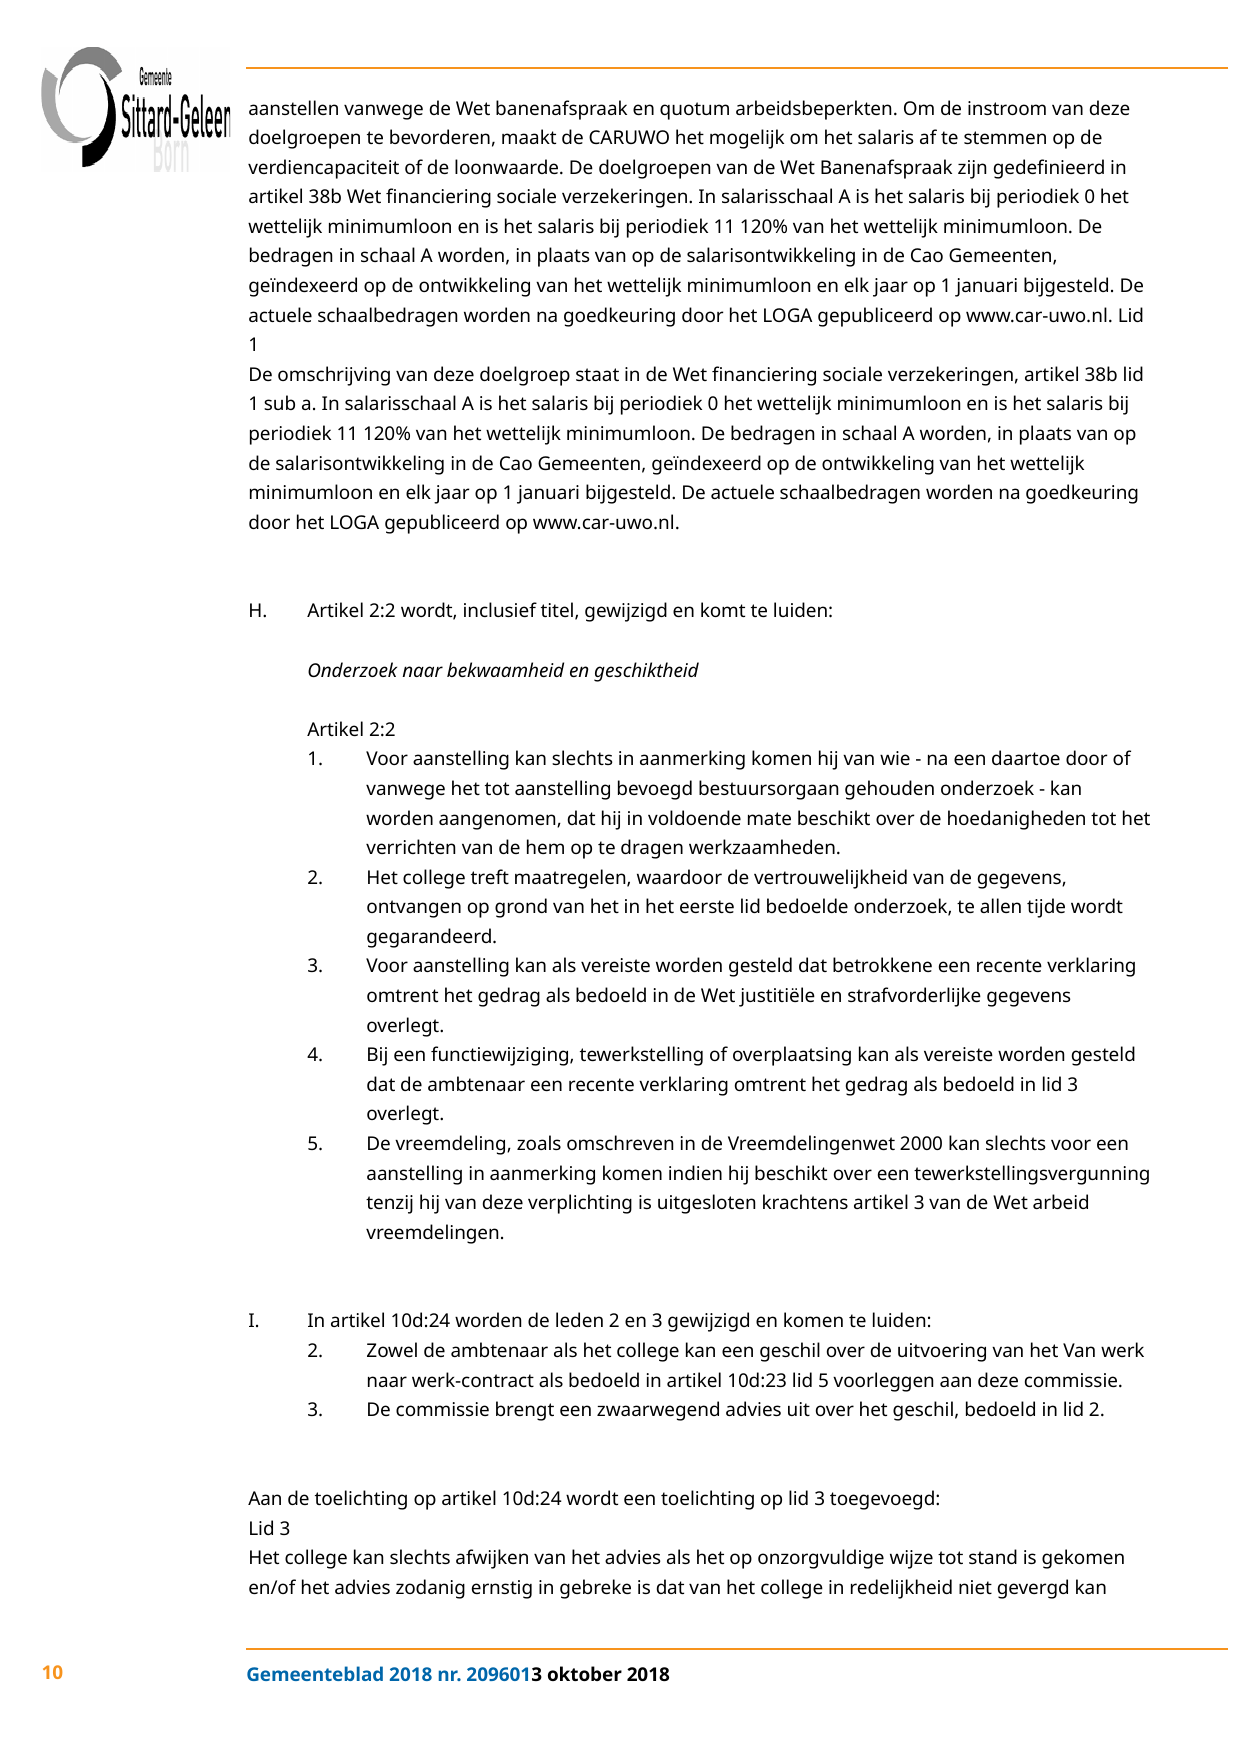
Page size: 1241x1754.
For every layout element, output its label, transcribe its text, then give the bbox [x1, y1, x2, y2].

text Aan de toelichting op artikel 10d:24 wordt een toelichting op lid 3 toegevoegd: [248, 1485, 1152, 1511]
list Artikel 2:2 [248, 716, 1152, 742]
text De omschrijving van deze doelgroep staat in de Wet financiering sociale verzekeringen, artikel 38b lid 1 sub a. In salarisschaal A is het salaris bij periodiek 0 het wettelijk minimumloon en is het salaris bij periodiek 11 120% van het wettelijk minimumloon. De bedragen in schaal A worden, in plaats van op de salarisontwikkeling in de Cao Gemeenten, geïndexeerd op de ontwikkeling van het wettelijk minimumloon en elk jaar op 1 januari bijgesteld. De actuele schaalbedragen worden na goedkeuring door het LOGA gepubliceerd op www.car-uwo.nl. [248, 361, 1152, 535]
list Voor aanstelling kan slechts in aanmerking komen hij van wie - na een daartoe door of vanwege het tot aanstelling bevoegd bestuursorgaan gehouden onderzoek - kan worden aangenomen, dat hij in voldoende mate beschikt over de hoedanigheden tot het verrichten van de hem op te dragen werkzaamheden. [307, 746, 1152, 860]
list Voor aanstelling kan als vereiste worden gesteld dat betrokkene een recente verklaring omtrent het gedrag als bedoeld in de Wet justitiële en strafvorderlijke gegevens overlegt. [307, 953, 1152, 1038]
list De commissie brengt een zwaarwegend advies uit over het geschil, bedoeld in lid 2. [307, 1396, 1152, 1422]
list De vreemdeling, zoals omschreven in de Vreemdelingenwet 2000 kan slechts voor een aanstelling in aanmerking komen indien hij beschikt over een tewerkstellingsvergunning tenzij hij van deze verplichting is uitgesloten krachtens artikel 3 van de Wet arbeid vreemdelingen. [307, 1130, 1152, 1245]
list Zowel de ambtenaar als het college kan een geschil over de uitvoering van het Van werk naar werk-contract als bedoeld in artikel 10d:23 lid 5 voorleggen aan deze commissie. [307, 1337, 1152, 1393]
list Onderzoek naar bekwaamheid en geschiktheid [248, 657, 1152, 683]
list Bij een functiewijziging, tewerkstelling of overplaatsing kan als vereiste worden gesteld dat de ambtenaar een recente verklaring omtrent het gedrag als bedoeld in lid 3 overlegt. [307, 1041, 1152, 1126]
picture [41, 47, 231, 172]
text Het college kan slechts afwijken van het advies als het op onzorgvuldige wijze tot stand is gekomen en/of het advies zodanig ernstig in gebreke is dat van het college in redelijkheid niet gevergd kan [248, 1544, 1152, 1600]
list In artikel 10d:24 worden de leden 2 en 3 gewijzigd en komen te luiden: [248, 1308, 1152, 1333]
list Artikel 2:2 wordt, inclusief titel, gewijzigd en komt te luiden: [248, 598, 1152, 623]
text Lid 3 [248, 1515, 1152, 1541]
text aanstellen vanwege de Wet banenafspraak en quotum arbeidsbeperkten. Om de instroom van deze doelgroepen te bevorderen, maakt de CARUWO het mogelijk om het salaris af te stemmen op de verdiencapaciteit of de loonwaarde. De doelgroepen van de Wet Banenafspraak zijn gedefinieerd in artikel 38b Wet financiering sociale verzekeringen. In salarisschaal A is het salaris bij periodiek 0 het wettelijk minimumloon en is het salaris bij periodiek 11 120% van het wettelijk minimumloon. De bedragen in schaal A worden, in plaats van op de salarisontwikkeling in de Cao Gemeenten, geïndexeerd op de ontwikkeling van het wettelijk minimumloon en elk jaar op 1 januari bijgesteld. De actuele schaalbedragen worden na goedkeuring door het LOGA gepubliceerd op www.car-uwo.nl. Lid 1 [248, 95, 1152, 357]
list Het college treft maatregelen, waardoor de vertrouwelijkheid van de gegevens, ontvangen op grond van het in het eerste lid bedoelde onderzoek, te allen tijde wordt gegarandeerd. [307, 864, 1152, 949]
